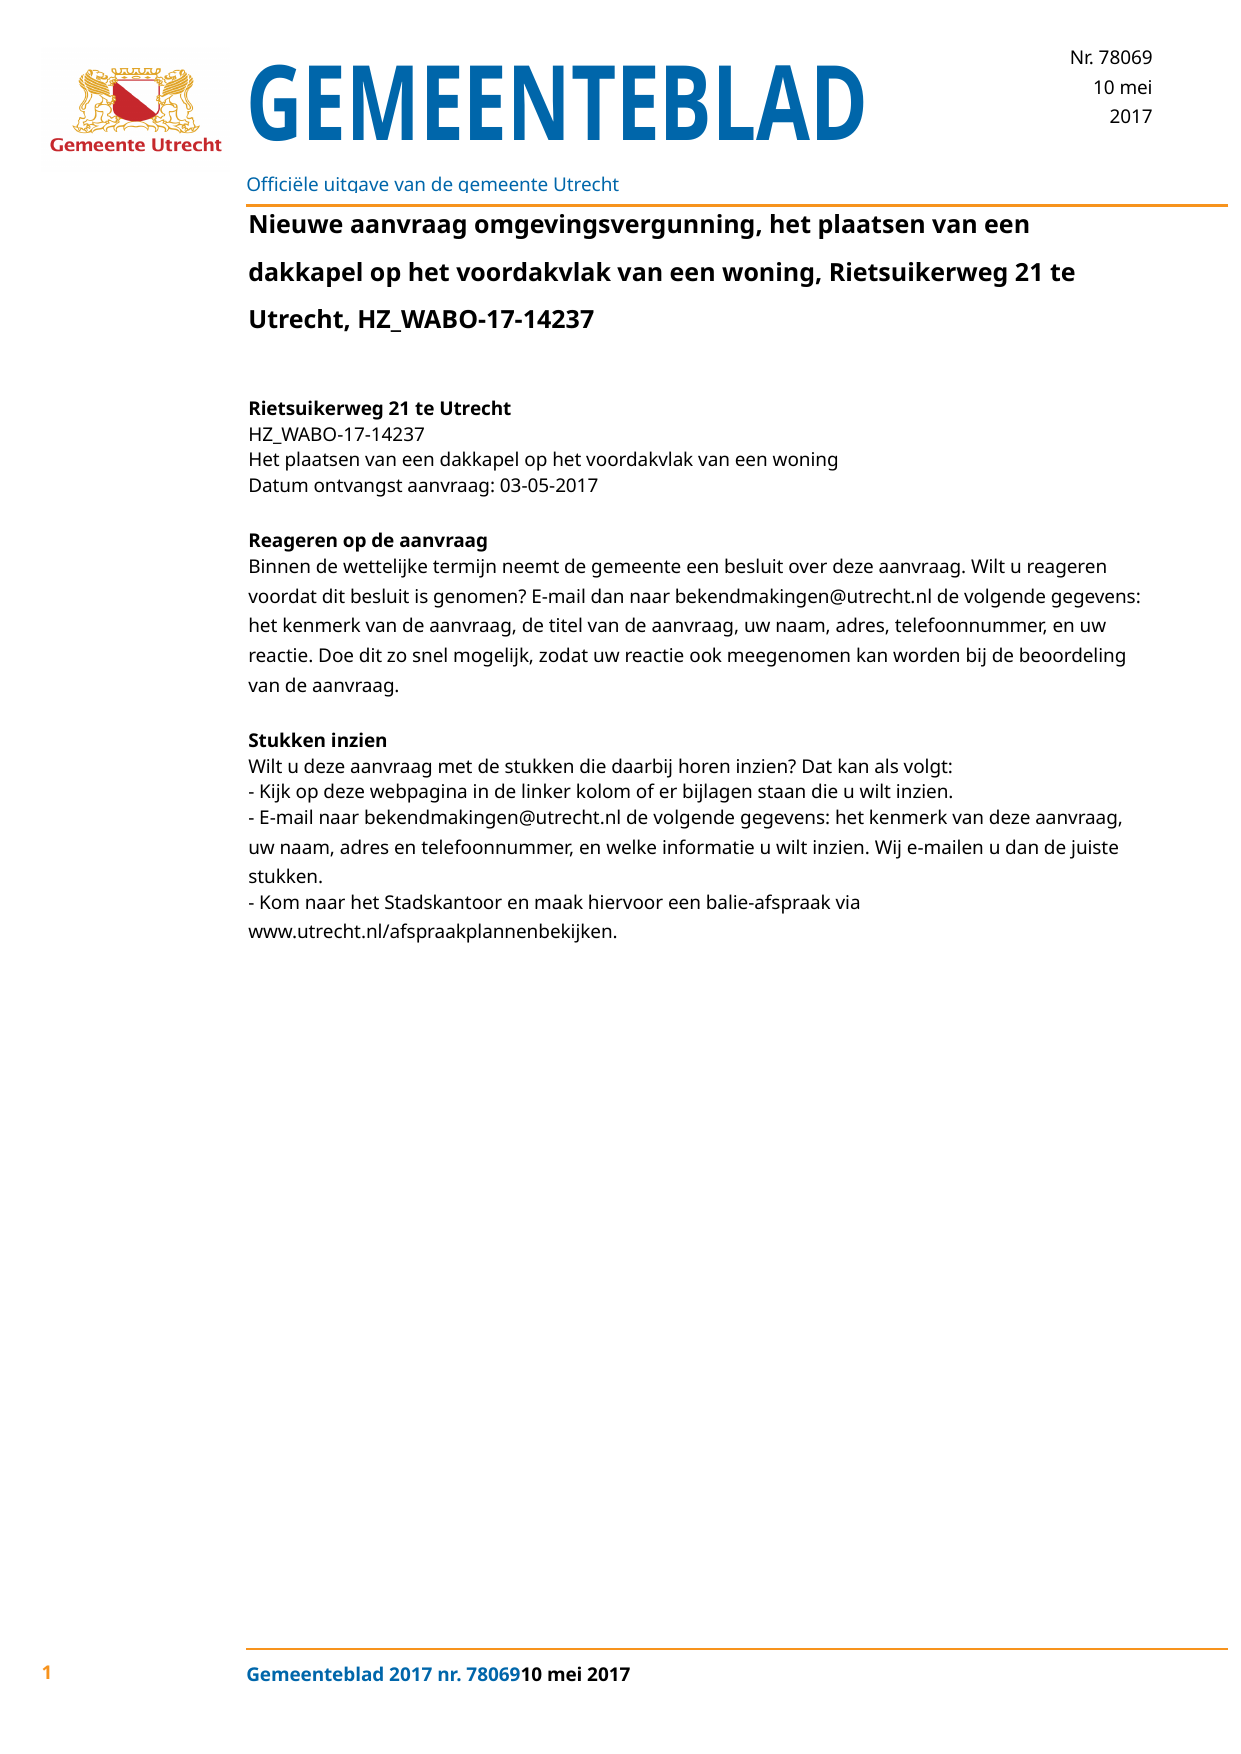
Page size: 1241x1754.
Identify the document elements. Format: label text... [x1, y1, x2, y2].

table_cell Binnen de wettelijke termijn neemt de gemeente een besluit over deze aanvraag. Wilt u reageren voordat dit besluit is genomen? E-mail dan naar bekendmakingen@utrecht.nl de volgende gegevens: het kenmerk van de aanvraag, de titel van de aanvraag, uw naam, adres, telefoonnummer, en uw reactie. Doe dit zo snel mogelijk, zodat uw reactie ook meegenomen kan worden bij de beoordeling van de aanvraag. [248, 554, 1152, 727]
table_cell Datum ontvangst aanvraag: 03-05-2017 [248, 473, 1152, 528]
table_cell - Kom naar het Stadskantoor en maak hiervoor een balie-afspraak via www.utrecht.nl/afspraakplannenbekijken. [248, 889, 1152, 944]
table_cell Het plaatsen van een dakkapel op het voordakvlak van een woning [248, 447, 1152, 472]
table_header Rietsuikerweg 21 te Utrecht [248, 395, 1152, 421]
table_cell HZ_WABO-17-14237 [248, 421, 1152, 447]
table_cell Stukken inzien [248, 727, 1152, 753]
table_cell - E-mail naar bekendmakingen@utrecht.nl de volgende gegevens: het kenmerk van deze aanvraag, uw naam, adres en telefoonnummer, en welke informatie u wilt inzien. Wij e-mailen u dan de juiste stukken. [248, 804, 1152, 889]
table_cell Wilt u deze aanvraag met de stukken die daarbij horen inzien? Dat kan als volgt: [248, 753, 1152, 778]
picture [41, 47, 231, 172]
table_cell Reageren op de aanvraag [248, 528, 1152, 553]
text Nieuwe aanvraag omgevingsvergunning, het plaatsen van een dakkapel op het voordakvlak van een woning, Rietsuikerweg 21 te Utrecht, HZ_WABO-17-14237 [248, 207, 1152, 336]
table_cell - Kijk op deze webpagina in de linker kolom of er bijlagen staan die u wilt inzien. [248, 779, 1152, 804]
